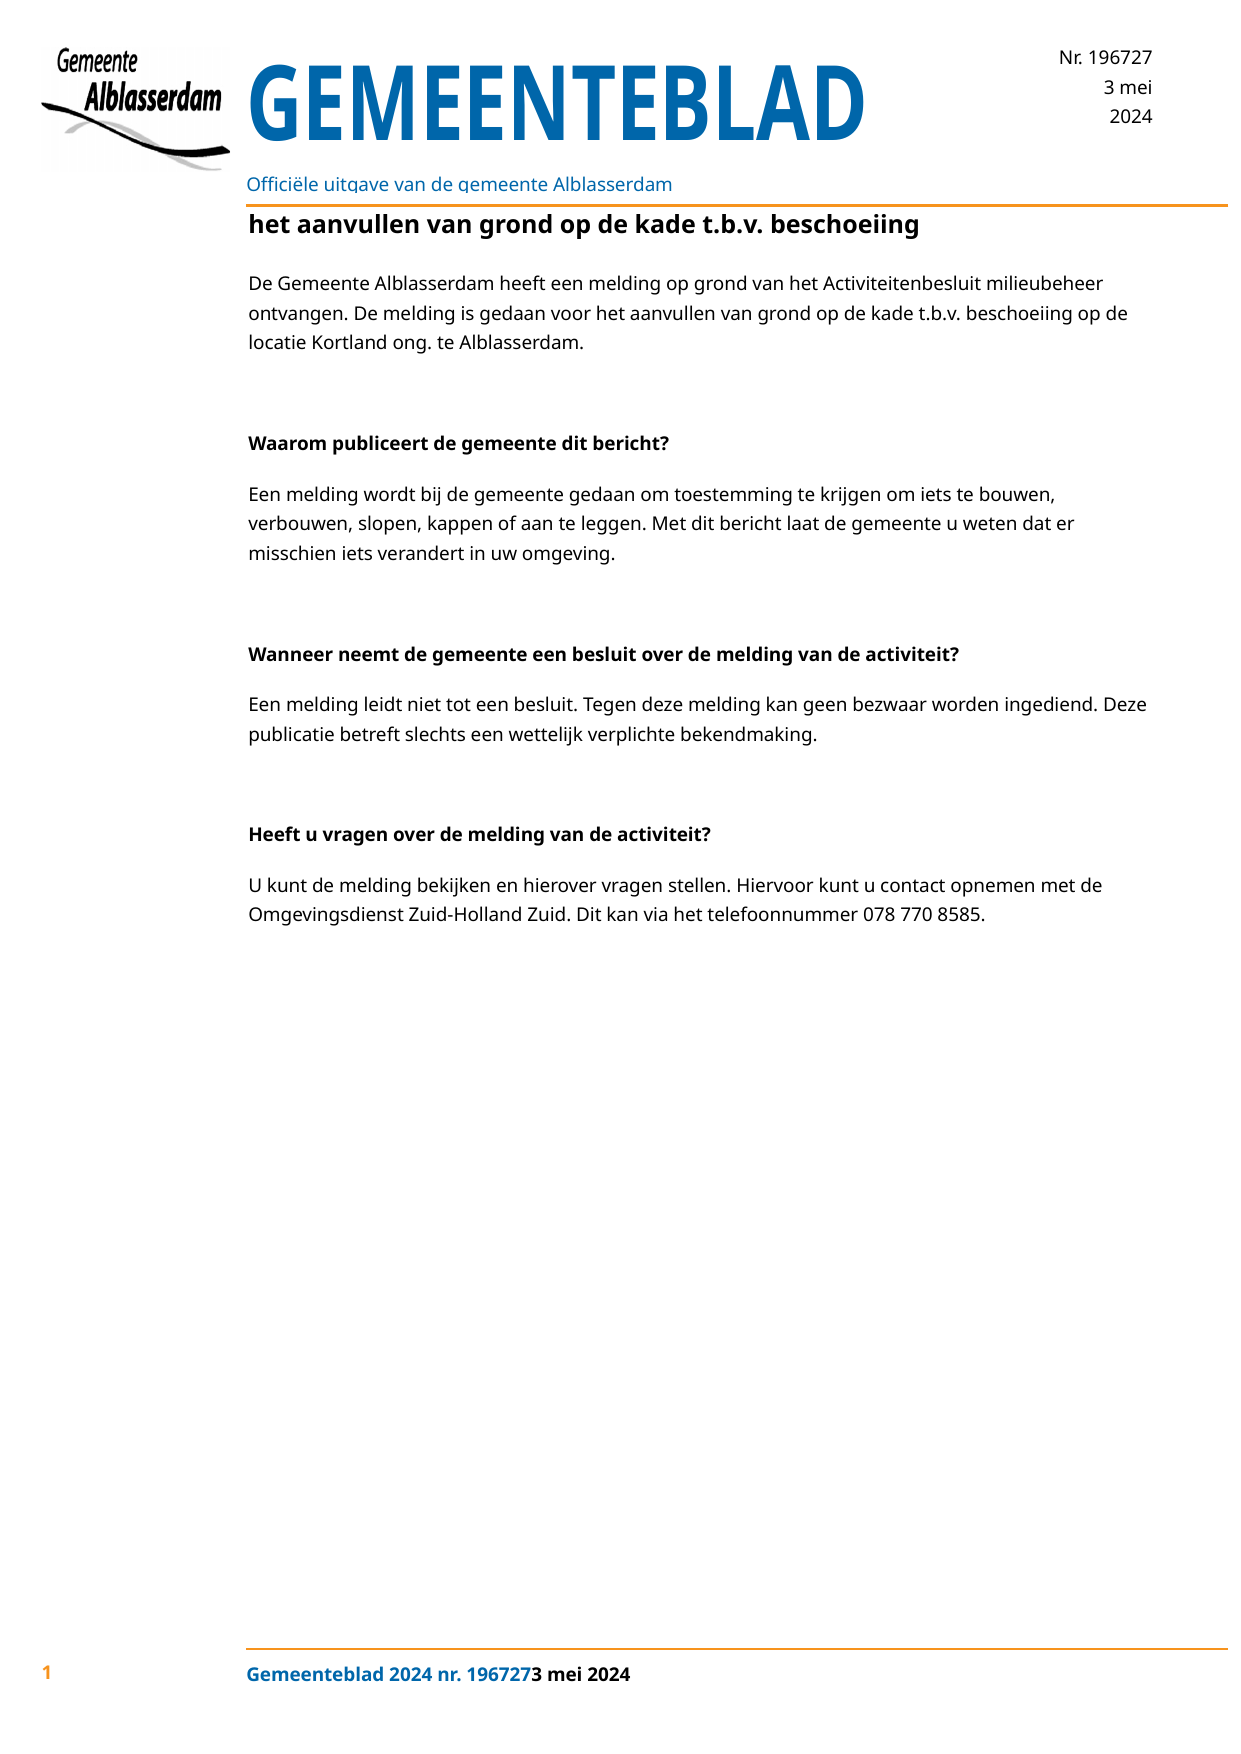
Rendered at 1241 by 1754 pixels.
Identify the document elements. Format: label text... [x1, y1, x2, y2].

text De Gemeente Alblasserdam heeft een melding op grond van het Activiteitenbesluit milieubeheer ontvangen. De melding is gedaan voor het aanvullen van grond op de kade t.b.v. beschoeiing op de locatie Kortland ong. te Alblasserdam. [248, 270, 1152, 355]
text Een melding leidt niet tot een besluit. Tegen deze melding kan geen bezwaar worden ingediend. Deze publicatie betreft slechts een wettelijk verplichte bekendmaking. [248, 691, 1152, 746]
text Een melding wordt bij de gemeente gedaan om toestemming te krijgen om iets te bouwen, verbouwen, slopen, kappen of aan te leggen. Met dit bericht laat de gemeente u weten dat er misschien iets verandert in uw omgeving. [248, 481, 1152, 566]
text Heeft u vragen over de melding van de activiteit? [248, 822, 1152, 847]
text het aanvullen van grond op de kade t.b.v. beschoeiing [248, 207, 1152, 241]
text Waarom publiceert de gemeente dit bericht? [248, 430, 1152, 456]
picture [41, 47, 231, 172]
text U kunt de melding bekijken en hierover vragen stellen. Hiervoor kunt u contact opnemen met de Omgevingsdienst Zuid-Holland Zuid. Dit kan via het telefoonnummer 078 770 8585. [248, 872, 1152, 927]
text Wanneer neemt de gemeente een besluit over de melding van de activiteit? [248, 641, 1152, 666]
